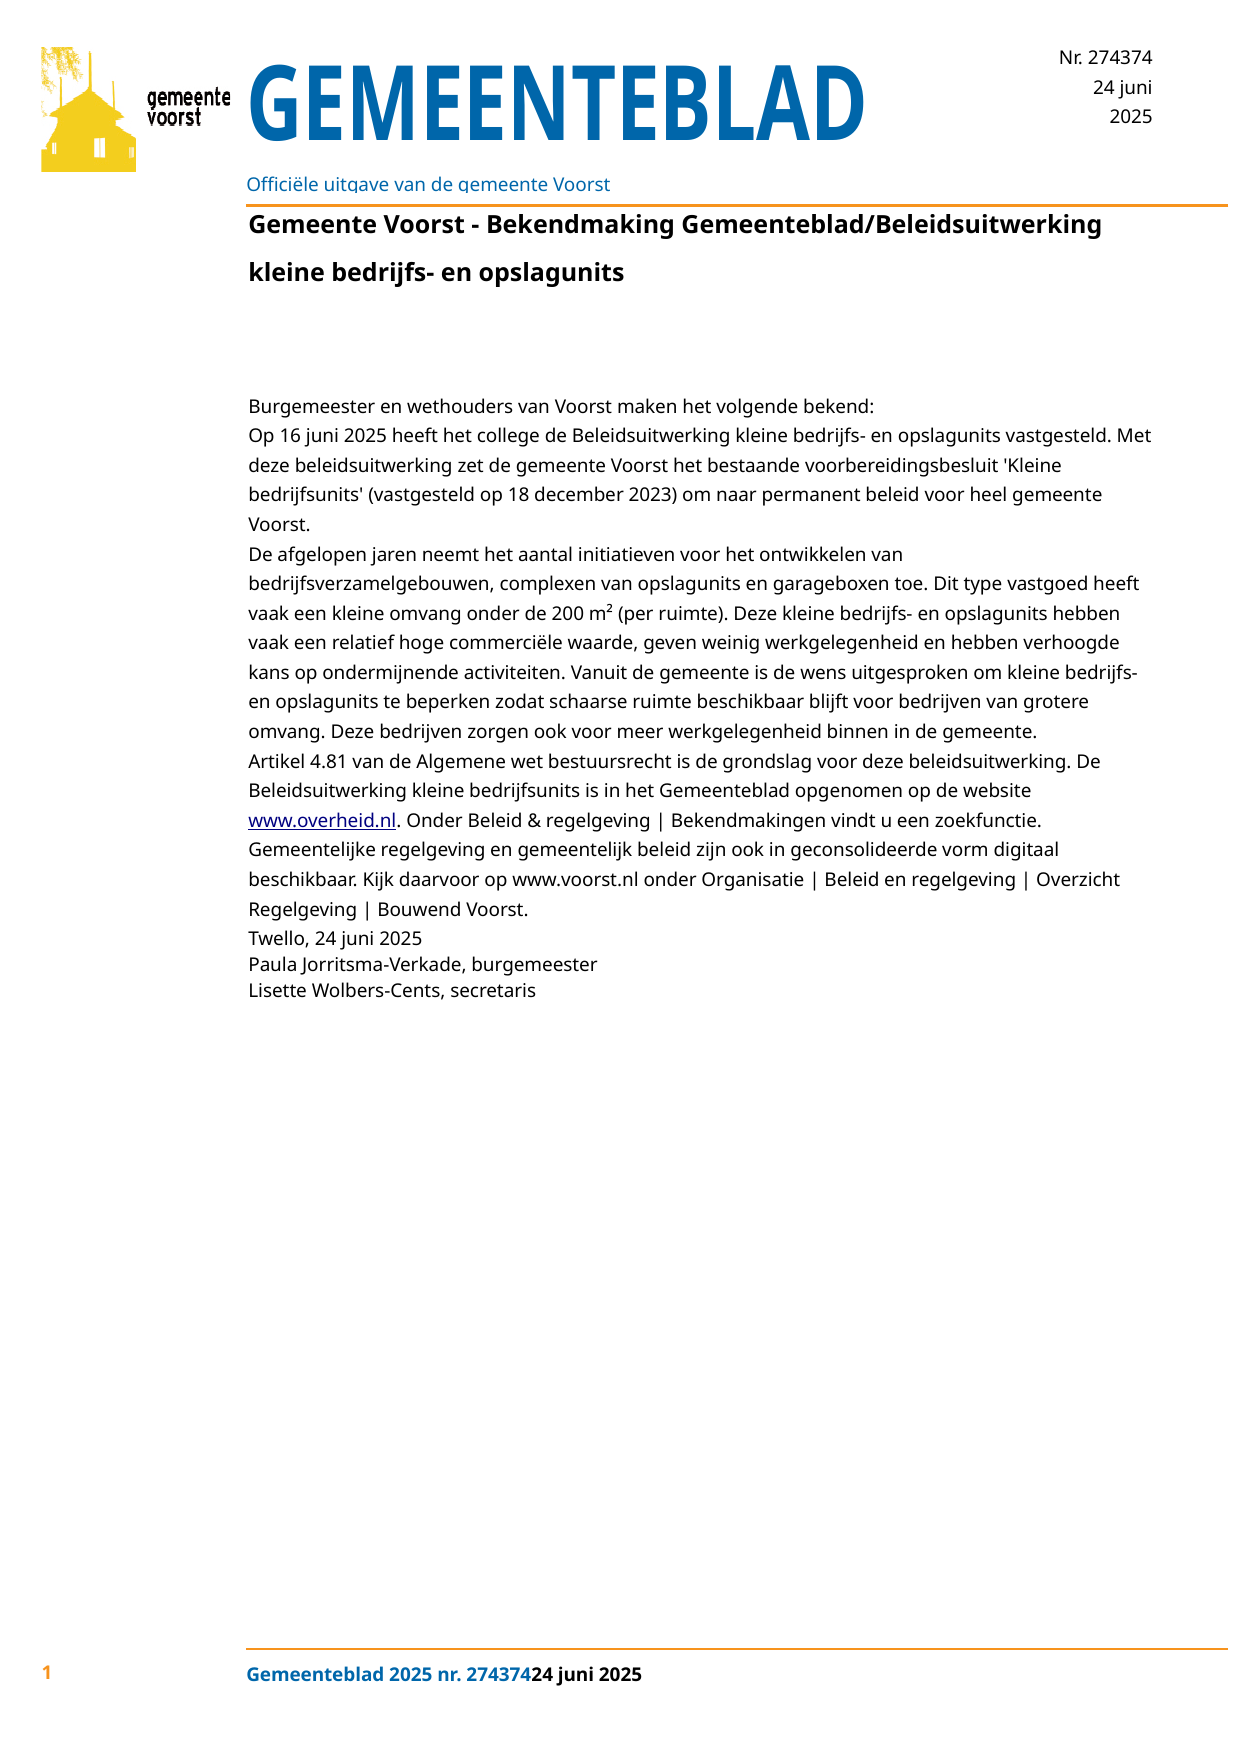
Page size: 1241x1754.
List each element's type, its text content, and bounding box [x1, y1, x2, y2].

picture [41, 47, 231, 172]
text Gemeentelijke regelgeving en gemeentelijk beleid zijn ook in geconsolideerde vorm digitaal beschikbaar. Kijk daarvoor op www.voorst.nl onder Organisatie | Beleid en regelgeving | Overzicht Regelgeving | Bouwend Voorst. [248, 837, 1152, 922]
text Burgemeester en wethouders van Voorst maken het volgende bekend: [248, 393, 1152, 419]
text Gemeente Voorst - Bekendmaking Gemeenteblad/Beleidsuitwerking kleine bedrijfs- en opslagunits [248, 207, 1152, 288]
text Lisette Wolbers-Cents, secretaris [248, 977, 1152, 1003]
text De afgelopen jaren neemt het aantal initiatieven voor het ontwikkelen van bedrijfsverzamelgebouwen, complexen van opslagunits en garageboxen toe. Dit type vastgoed heeft vaak een kleine omvang onder de 200 m² (per ruimte). Deze kleine bedrijfs- en opslagunits hebben vaak een relatief hoge commerciële waarde, geven weinig werkgelegenheid en hebben verhoogde kans op ondermijnende activiteiten. Vanuit de gemeente is de wens uitgesproken om kleine bedrijfs- en opslagunits te beperken zodat schaarse ruimte beschikbaar blijft voor bedrijven van grotere omvang. Deze bedrijven zorgen ook voor meer werkgelegenheid binnen in de gemeente. [248, 541, 1152, 744]
text Twello, 24 juni 2025 [248, 925, 1152, 951]
text Artikel 4.81 van de Algemene wet bestuursrecht is de grondslag voor deze beleidsuitwerking. De Beleidsuitwerking kleine bedrijfsunits is in het Gemeenteblad opgenomen op de website www.overheid.nl. Onder Beleid & regelgeving | Bekendmakingen vindt u een zoekfunctie. [248, 748, 1152, 833]
text Op 16 juni 2025 heeft het college de Beleidsuitwerking kleine bedrijfs- en opslagunits vastgesteld. Met deze beleidsuitwerking zet de gemeente Voorst het bestaande voorbereidingsbesluit 'Kleine bedrijfsunits' (vastgesteld op 18 december 2023) om naar permanent beleid voor heel gemeente Voorst. [248, 422, 1152, 537]
text Paula Jorritsma-Verkade, burgemeester [248, 951, 1152, 977]
